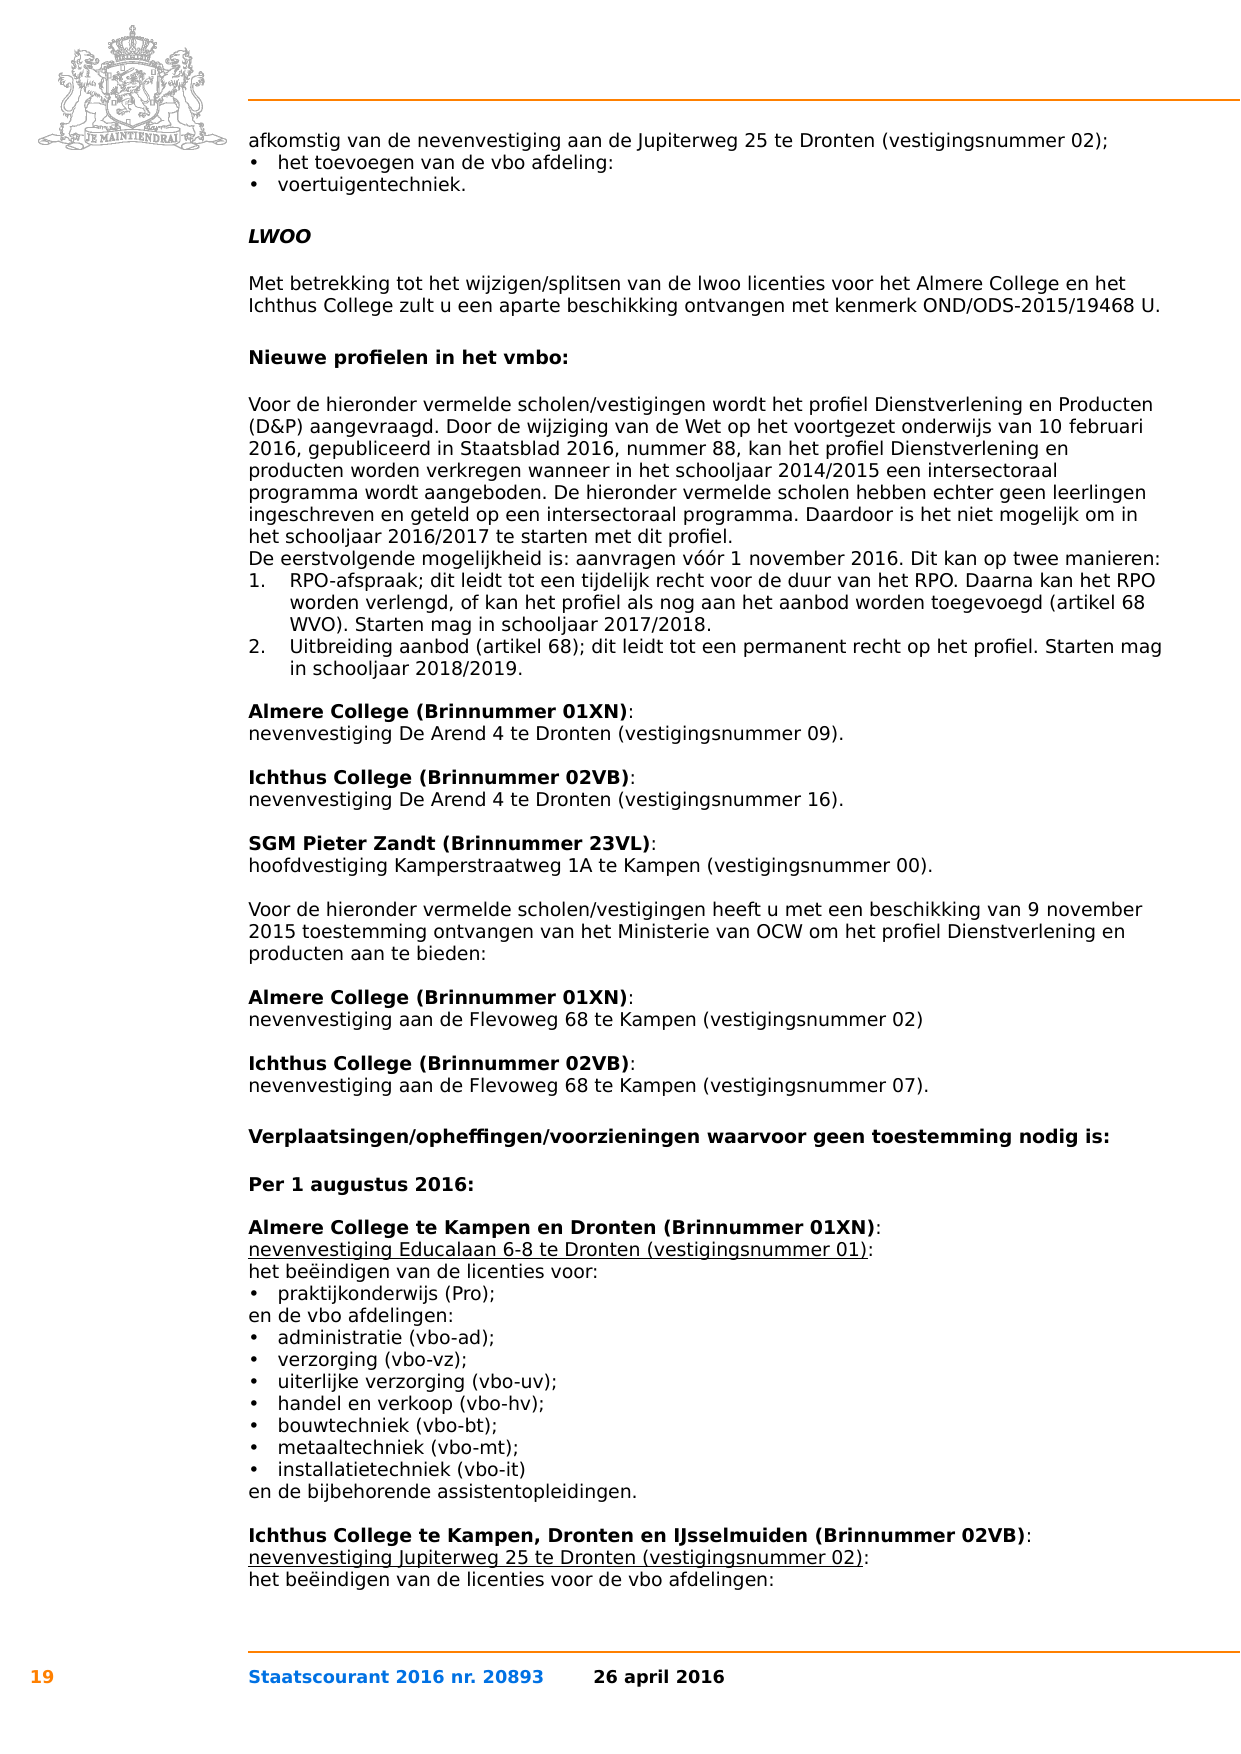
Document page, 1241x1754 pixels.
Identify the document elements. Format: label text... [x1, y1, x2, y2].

text nevenvestiging De Arend 4 te Dronten (vestigingsnummer 09). [248, 723, 1163, 745]
text • metaaltechniek (vbo-mt); [248, 1437, 1163, 1459]
text • bouwtechniek (vbo-bt); [248, 1415, 1163, 1437]
text Ichthus College (Brinnummer 02VB): [248, 1052, 1163, 1074]
text nevenvestiging De Arend 4 te Dronten (vestigingsnummer 16). [248, 789, 1163, 811]
subtitle Nieuwe profielen in het vmbo: [248, 347, 1163, 369]
text en de vbo afdelingen: [248, 1305, 1163, 1327]
text • uiterlijke verzorging (vbo-uv); [248, 1371, 1163, 1393]
text Per 1 augustus 2016: [248, 1173, 1163, 1195]
text Ichthus College (Brinnummer 02VB): [248, 767, 1163, 789]
text Voor de hieronder vermelde scholen/vestigingen heeft u met een beschikking van 9 november 2015 toestemming ontvangen van het Ministerie van OCW om het profiel Dienstverlening en producten aan te bieden: [248, 899, 1163, 965]
text afkomstig van de nevenvestiging aan de Jupiterweg 25 te Dronten (vestigingsnummer 02); [248, 130, 1163, 152]
text 1. RPO-afspraak; dit leidt tot een tijdelijk recht voor de duur van het RPO. Daarna kan het RPO worden verlengd, of kan het profiel als nog aan het aanbod worden toegevoegd (artikel 68 WVO). Starten mag in schooljaar 2017/2018. [248, 569, 1163, 636]
text 2. Uitbreiding aanbod (artikel 68); dit leidt tot een permanent recht op het profiel. Starten mag in schooljaar 2018/2019. [248, 636, 1163, 679]
text Voor de hieronder vermelde scholen/vestigingen wordt het profiel Dienstverlening en Producten (D&P) aangevraagd. Door de wijziging van de Wet op het voortgezet onderwijs van 10 februari 2016, gepubliceerd in Staatsblad 2016, nummer 88, kan het profiel Dienstverlening en producten worden verkregen wanneer in het schooljaar 2014/2015 een intersectoraal programma wordt aangeboden. De hieronder vermelde scholen hebben echter geen leerlingen ingeschreven en geteld op een intersectoraal programma. Daardoor is het niet mogelijk om in het schooljaar 2016/2017 te starten met dit profiel. [248, 394, 1163, 548]
text • administratie (vbo-ad); [248, 1327, 1163, 1349]
text Met betrekking tot het wijzigen/splitsen van de lwoo licenties voor het Almere College en het Ichthus College zult u een aparte beschikking ontvangen met kenmerk OND/ODS-2015/19468 U. [248, 273, 1163, 317]
text • het toevoegen van de vbo afdeling: [248, 152, 1163, 174]
text Almere College te Kampen en Dronten (Brinnummer 01XN): [248, 1217, 1163, 1239]
text hoofdvestiging Kamperstraatweg 1A te Kampen (vestigingsnummer 00). [248, 855, 1163, 877]
text • voertuigentechniek. [248, 174, 1163, 196]
text nevenvestiging aan de Flevoweg 68 te Kampen (vestigingsnummer 07). [248, 1074, 1163, 1096]
text Almere College (Brinnummer 01XN): [248, 701, 1163, 723]
text • praktijkonderwijs (Pro); [248, 1283, 1163, 1305]
text De eerstvolgende mogelijkheid is: aanvragen vóór 1 november 2016. Dit kan op twee manieren: [248, 548, 1163, 569]
text • installatietechniek (vbo-it) [248, 1459, 1163, 1481]
text Almere College (Brinnummer 01XN): [248, 987, 1163, 1009]
text Ichthus College te Kampen, Dronten en IJsselmuiden (Brinnummer 02VB): [248, 1525, 1163, 1547]
subtitle LWOO [248, 226, 1163, 248]
subtitle Verplaatsingen/opheffingen/voorzieningen waarvoor geen toestemming nodig is: [248, 1126, 1163, 1148]
picture [38, 25, 227, 150]
text nevenvestiging Educalaan 6-8 te Dronten (vestigingsnummer 01): [248, 1239, 1163, 1261]
text en de bijbehorende assistentopleidingen. [248, 1481, 1163, 1503]
text nevenvestiging aan de Flevoweg 68 te Kampen (vestigingsnummer 02) [248, 1009, 1163, 1031]
text • handel en verkoop (vbo-hv); [248, 1393, 1163, 1415]
text SGM Pieter Zandt (Brinnummer 23VL): [248, 833, 1163, 855]
text het beëindigen van de licenties voor de vbo afdelingen: [248, 1569, 1163, 1591]
text het beëindigen van de licenties voor: [248, 1261, 1163, 1283]
text • verzorging (vbo-vz); [248, 1349, 1163, 1371]
text nevenvestiging Jupiterweg 25 te Dronten (vestigingsnummer 02): [248, 1547, 1163, 1569]
